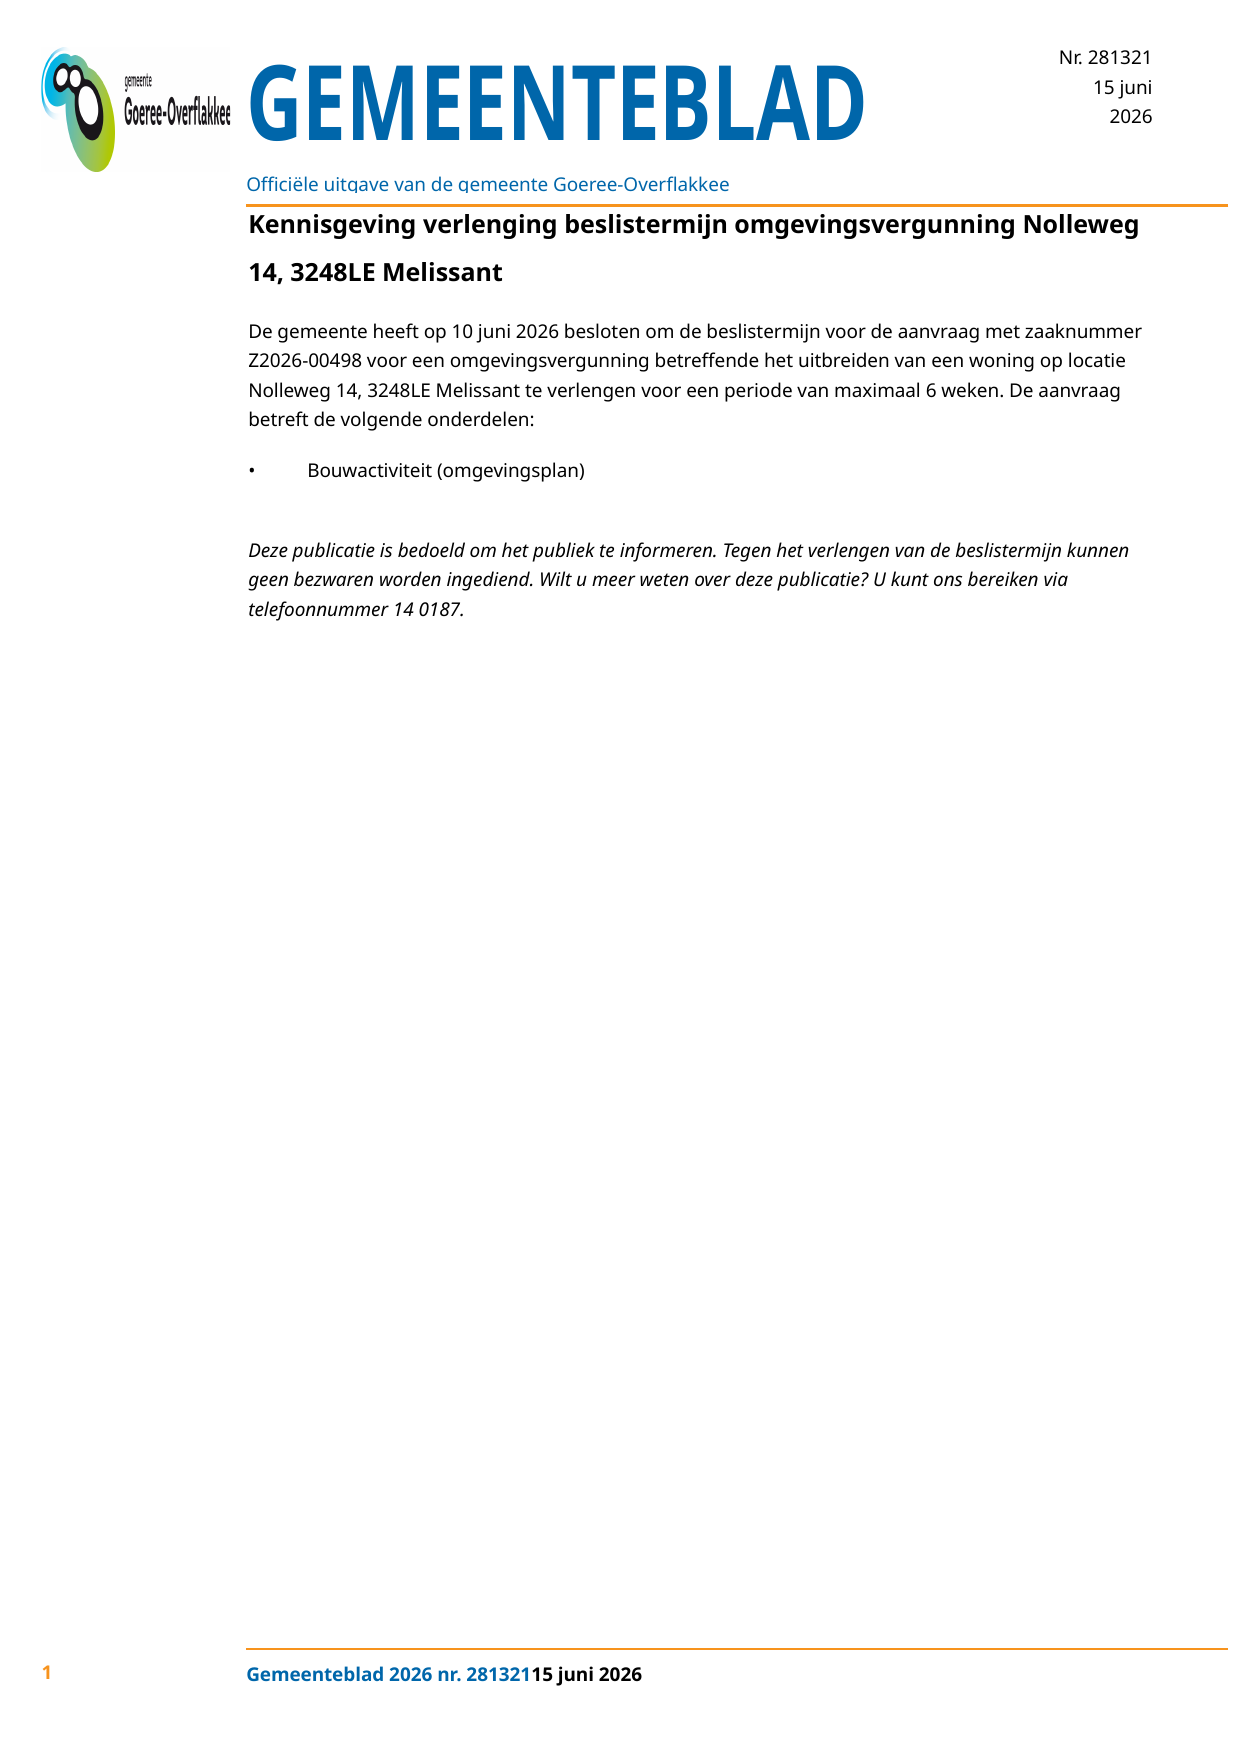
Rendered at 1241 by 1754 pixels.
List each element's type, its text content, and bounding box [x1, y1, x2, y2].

text Kennisgeving verlenging beslistermijn omgevingsvergunning Nolleweg 14, 3248LE Melissant [248, 207, 1152, 288]
text De gemeente heeft op 10 juni 2026 besloten om de beslistermijn voor de aanvraag met zaaknummer Z2026-00498 voor een omgevingsvergunning betreffende het uitbreiden van een woning op locatie Nolleweg 14, 3248LE Melissant te verlengen voor een periode van maximaal 6 weken. De aanvraag betreft de volgende onderdelen: [248, 318, 1152, 432]
picture [41, 47, 231, 172]
text Deze publicatie is bedoeld om het publiek te informeren. Tegen het verlengen van de beslistermijn kunnen geen bezwaren worden ingediend. Wilt u meer weten over deze publicatie? U kunt ons bereiken via telefoonnummer 14 0187. [248, 537, 1152, 622]
list Bouwactiviteit (omgevingsplan) [248, 457, 1152, 483]
